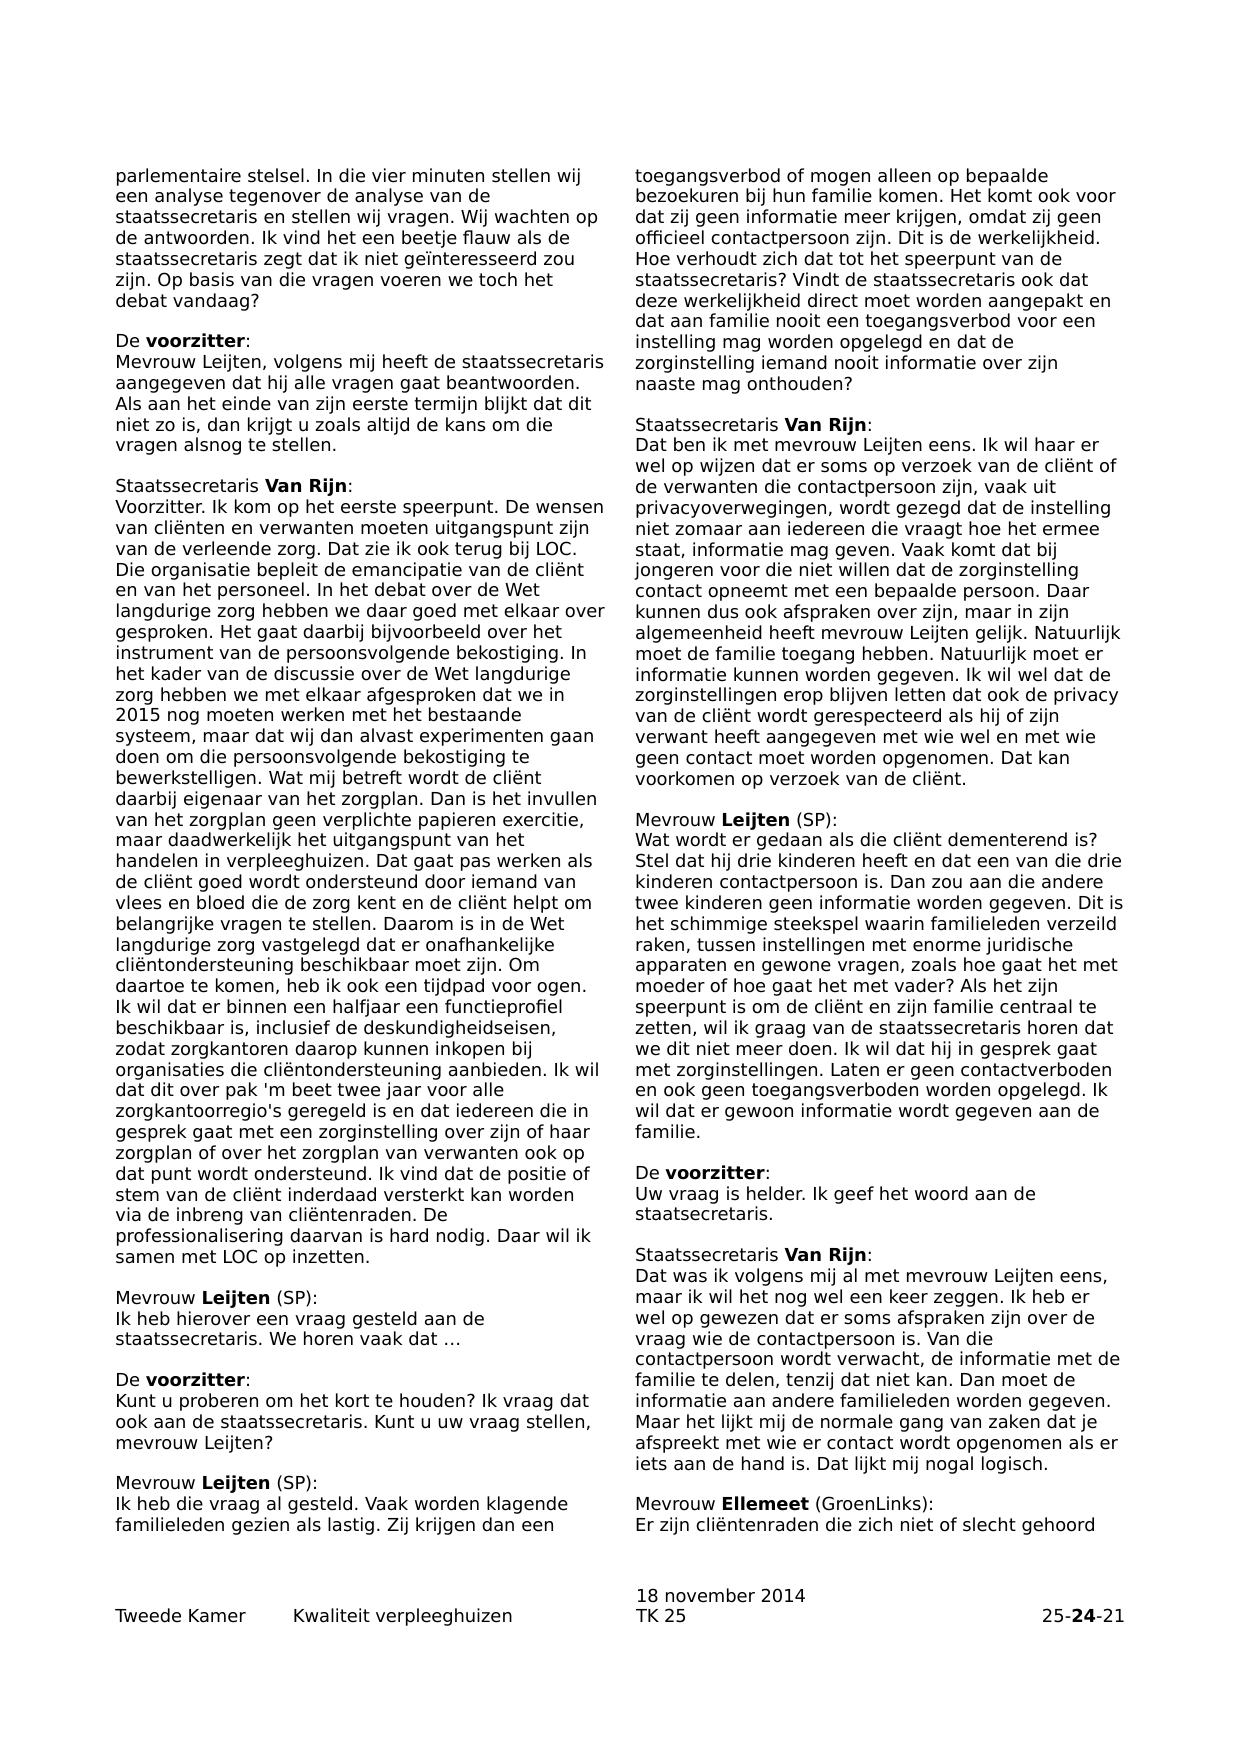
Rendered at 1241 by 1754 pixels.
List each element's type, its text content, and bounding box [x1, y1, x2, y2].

text Dat was ik volgens mij al met mevrouw Leijten eens, maar ik wil het nog wel een keer zeggen. Ik heb er wel op gewezen dat er soms afspraken zijn over de vraag wie de contactpersoon is. Van die contactpersoon wordt verwacht, de informatie met de familie te delen, tenzij dat niet kan. Dan moet de informatie aan andere familieleden worden gegeven. Maar het lijkt mij de normale gang van zaken dat je afspreekt met wie er contact wordt opgenomen als er iets aan de hand is. Dat lijkt mij nogal logisch. [635, 1266, 1125, 1474]
text toegangsverbod of mogen alleen op bepaalde bezoekuren bij hun familie komen. Het komt ook voor dat zij geen informatie meer krijgen, omdat zij geen officieel contactpersoon zijn. Dit is de werkelijkheid. Hoe verhoudt zich dat tot het speerpunt van de staatssecretaris? Vindt de staatssecretaris ook dat deze werkelijkheid direct moet worden aangepakt en dat aan familie nooit een toegangsverbod voor een instelling mag worden opgelegd en dat de zorginstelling iemand nooit informatie over zijn naaste mag onthouden? [635, 165, 1125, 394]
text Staatssecretaris Van Rijn: [115, 476, 605, 497]
text Ik heb die vraag al gesteld. Vaak worden klagende familieleden gezien als lastig. Zij krijgen dan een [115, 1494, 605, 1536]
text Staatssecretaris Van Rijn: [635, 414, 1125, 435]
text Mevrouw Ellemeet (GroenLinks): [635, 1494, 1125, 1515]
text parlementaire stelsel. In die vier minuten stellen wij een analyse tegenover de analyse van de staatssecretaris en stellen wij vragen. Wij wachten op de antwoorden. Ik vind het een beetje flauw als de staatssecretaris zegt dat ik niet geïnteresseerd zou zijn. Op basis van die vragen voeren we toch het debat vandaag? [115, 165, 605, 311]
text Mevrouw Leijten, volgens mij heeft de staatssecretaris aangegeven dat hij alle vragen gaat beantwoorden. Als aan het einde van zijn eerste termijn blijkt dat dit niet zo is, dan krijgt u zoals altijd de kans om die vragen alsnog te stellen. [115, 352, 605, 456]
text De voorzitter: [635, 1163, 1125, 1183]
text Mevrouw Leijten (SP): [635, 809, 1125, 830]
text Wat wordt er gedaan als die cliënt dementerend is? Stel dat hij drie kinderen heeft en dat een van die drie kinderen contactpersoon is. Dan zou aan die andere twee kinderen geen informatie worden gegeven. Dit is het schimmige steekspel waarin familieleden verzeild raken, tussen instellingen met enorme juridische apparaten en gewone vragen, zoals hoe gaat het met moeder of hoe gaat het met vader? Als het zijn speerpunt is om de cliënt en zijn familie centraal te zetten, wil ik graag van de staatssecretaris horen dat we dit niet meer doen. Ik wil dat hij in gesprek gaat met zorginstellingen. Laten er geen contactverboden en ook geen toegangsverboden worden opgelegd. Ik wil dat er gewoon informatie wordt gegeven aan de familie. [635, 830, 1125, 1143]
text Mevrouw Leijten (SP): [115, 1473, 605, 1494]
text Uw vraag is helder. Ik geef het woord aan de staatsecretaris. [635, 1183, 1125, 1225]
text Voorzitter. Ik kom op het eerste speerpunt. De wensen van cliënten en verwanten moeten uitgangspunt zijn van de verleende zorg. Dat zie ik ook terug bij LOC. Die organisatie bepleit de emancipatie van de cliënt en van het personeel. In het debat over de Wet langdurige zorg hebben we daar goed met elkaar over gesproken. Het gaat daarbij bijvoorbeeld over het instrument van de persoonsvolgende bekostiging. In het kader van de discussie over de Wet langdurige zorg hebben we met elkaar afgesproken dat we in 2015 nog moeten werken met het bestaande systeem, maar dat wij dan alvast experimenten gaan doen om die persoonsvolgende bekostiging te bewerkstelligen. Wat mij betreft wordt de cliënt daarbij eigenaar van het zorgplan. Dan is het invullen van het zorgplan geen verplichte papieren exercitie, maar daadwerkelijk het uitgangspunt van het handelen in verpleeghuizen. Dat gaat pas werken als de cliënt goed wordt ondersteund door iemand van vlees en bloed die de zorg kent en de cliënt helpt om belangrijke vragen te stellen. Daarom is in de Wet langdurige zorg vastgelegd dat er onafhankelijke cliëntondersteuning beschikbaar moet zijn. Om daartoe te komen, heb ik ook een tijdpad voor ogen. Ik wil dat er binnen een halfjaar een functieprofiel beschikbaar is, inclusief de deskundigheidseisen, zodat zorgkantoren daarop kunnen inkopen bij organisaties die cliëntondersteuning aanbieden. Ik wil dat dit over pak 'm beet twee jaar voor alle zorgkantoorregio's geregeld is en dat iedereen die in gesprek gaat met een zorginstelling over zijn of haar zorgplan of over het zorgplan van verwanten ook op dat punt wordt ondersteund. Ik vind dat de positie of stem van de cliënt inderdaad versterkt kan worden via de inbreng van cliëntenraden. De professionalisering daarvan is hard nodig. Daar wil ik samen met LOC op inzetten. [115, 497, 605, 1268]
text De voorzitter: [115, 1370, 605, 1391]
text De voorzitter: [115, 331, 605, 352]
text Ik heb hierover een vraag gesteld aan de staatssecretaris. We horen vaak dat … [115, 1308, 605, 1350]
text Kunt u proberen om het kort te houden? Ik vraag dat ook aan de staatssecretaris. Kunt u uw vraag stellen, mevrouw Leijten? [115, 1391, 605, 1453]
text Dat ben ik met mevrouw Leijten eens. Ik wil haar er wel op wijzen dat er soms op verzoek van de cliënt of de verwanten die contactpersoon zijn, vaak uit privacyoverwegingen, wordt gezegd dat de instelling niet zomaar aan iedereen die vraagt hoe het ermee staat, informatie mag geven. Vaak komt dat bij jongeren voor die niet willen dat de zorginstelling contact opneemt met een bepaalde persoon. Daar kunnen dus ook afspraken over zijn, maar in zijn algemeenheid heeft mevrouw Leijten gelijk. Natuurlijk moet de familie toegang hebben. Natuurlijk moet er informatie kunnen worden gegeven. Ik wil wel dat de zorginstellingen erop blijven letten dat ook de privacy van de cliënt wordt gerespecteerd als hij of zijn verwant heeft aangegeven met wie wel en met wie geen contact moet worden opgenomen. Dat kan voorkomen op verzoek van de cliënt. [635, 435, 1125, 789]
text Er zijn cliëntenraden die zich niet of slecht gehoord [635, 1515, 1125, 1536]
text Staatssecretaris Van Rijn: [635, 1245, 1125, 1266]
text Mevrouw Leijten (SP): [115, 1288, 605, 1308]
